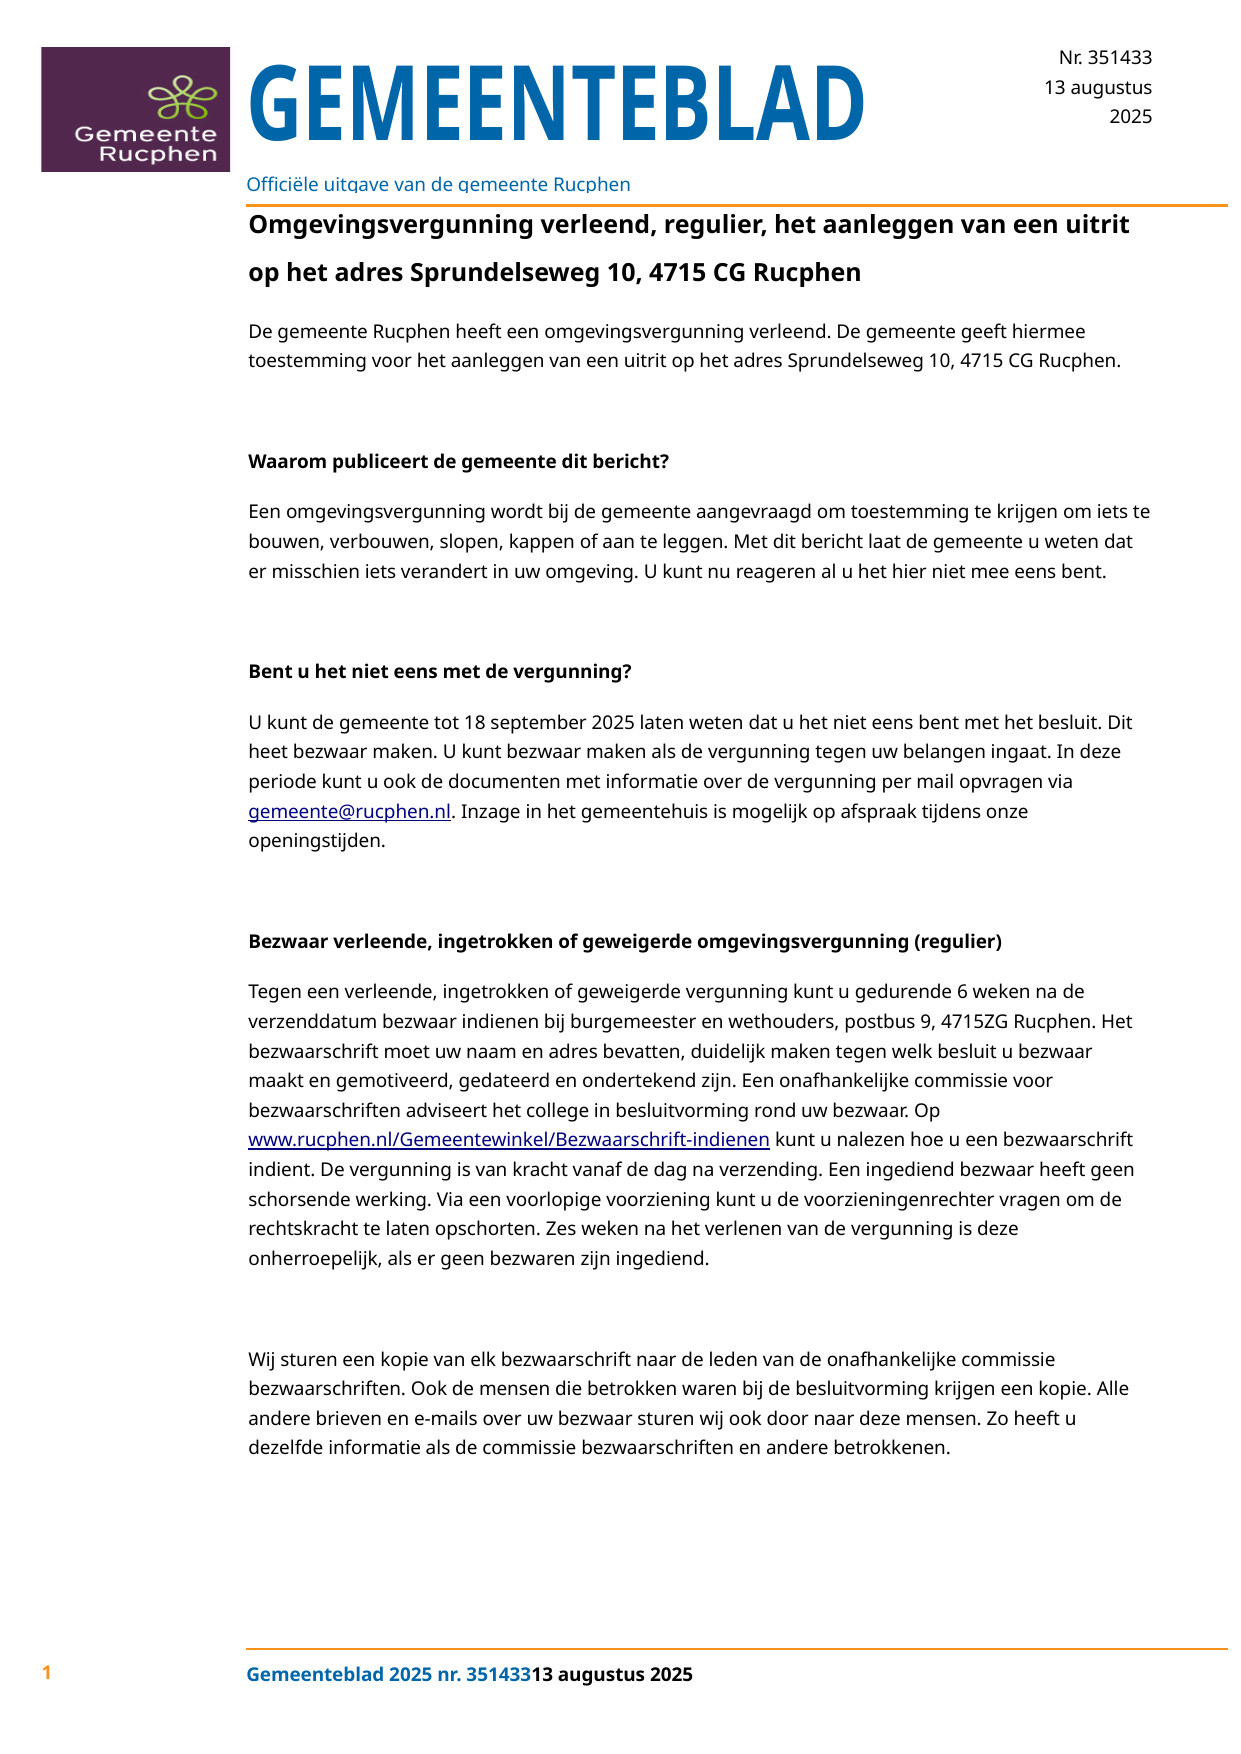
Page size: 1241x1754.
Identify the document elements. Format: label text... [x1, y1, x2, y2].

text U kunt de gemeente tot 18 september 2025 laten weten dat u het niet eens bent met het besluit. Dit heet bezwaar maken. U kunt bezwaar maken als de vergunning tegen uw belangen ingaat. In deze periode kunt u ook de documenten met informatie over de vergunning per mail opvragen via gemeente@rucphen.nl. Inzage in het gemeentehuis is mogelijk op afspraak tijdens onze openingstijden. [248, 709, 1152, 853]
text Waarom publiceert de gemeente dit bericht? [248, 448, 1152, 474]
text De gemeente Rucphen heeft een omgevingsvergunning verleend. De gemeente geeft hiermee toestemming voor het aanleggen van een uitrit op het adres Sprundelseweg 10, 4715 CG Rucphen. [248, 318, 1152, 373]
text Bent u het niet eens met de vergunning? [248, 659, 1152, 684]
text Bezwaar verleende, ingetrokken of geweigerde omgevingsvergunning (regulier) [248, 928, 1152, 954]
text Wij sturen een kopie van elk bezwaarschrift naar de leden van de onafhankelijke commissie bezwaarschriften. Ook de mensen die betrokken waren bij de besluitvorming krijgen een kopie. Alle andere brieven en e-mails over uw bezwaar sturen wij ook door naar deze mensen. Zo heeft u dezelfde informatie als de commissie bezwaarschriften en andere betrokkenen. [248, 1346, 1152, 1460]
text Een omgevingsvergunning wordt bij de gemeente aangevraagd om toestemming te krijgen om iets te bouwen, verbouwen, slopen, kappen of aan te leggen. Met dit bericht laat de gemeente u weten dat er misschien iets verandert in uw omgeving. U kunt nu reageren al u het hier niet mee eens bent. [248, 499, 1152, 584]
text Omgevingsvergunning verleend, regulier, het aanleggen van een uitrit op het adres Sprundelseweg 10, 4715 CG Rucphen [248, 207, 1152, 288]
text Tegen een verleende, ingetrokken of geweigerde vergunning kunt u gedurende 6 weken na de verzenddatum bezwaar indienen bij burgemeester en wethouders, postbus 9, 4715ZG Rucphen. Het bezwaarschrift moet uw naam en adres bevatten, duidelijk maken tegen welk besluit u bezwaar maakt en gemotiveerd, gedateerd en ondertekend zijn. Een onafhankelijke commissie voor bezwaarschriften adviseert het college in besluitvorming rond uw bezwaar. Op www.rucphen.nl/Gemeentewinkel/Bezwaarschrift-indienen kunt u nalezen hoe u een bezwaarschrift indient. De vergunning is van kracht vanaf de dag na verzending. Een ingediend bezwaar heeft geen schorsende werking. Via een voorlopige voorziening kunt u de voorzieningenrechter vragen om de rechtskracht te laten opschorten. Zes weken na het verlenen van de vergunning is deze onherroepelijk, als er geen bezwaren zijn ingediend. [248, 979, 1152, 1271]
picture [41, 47, 231, 172]
